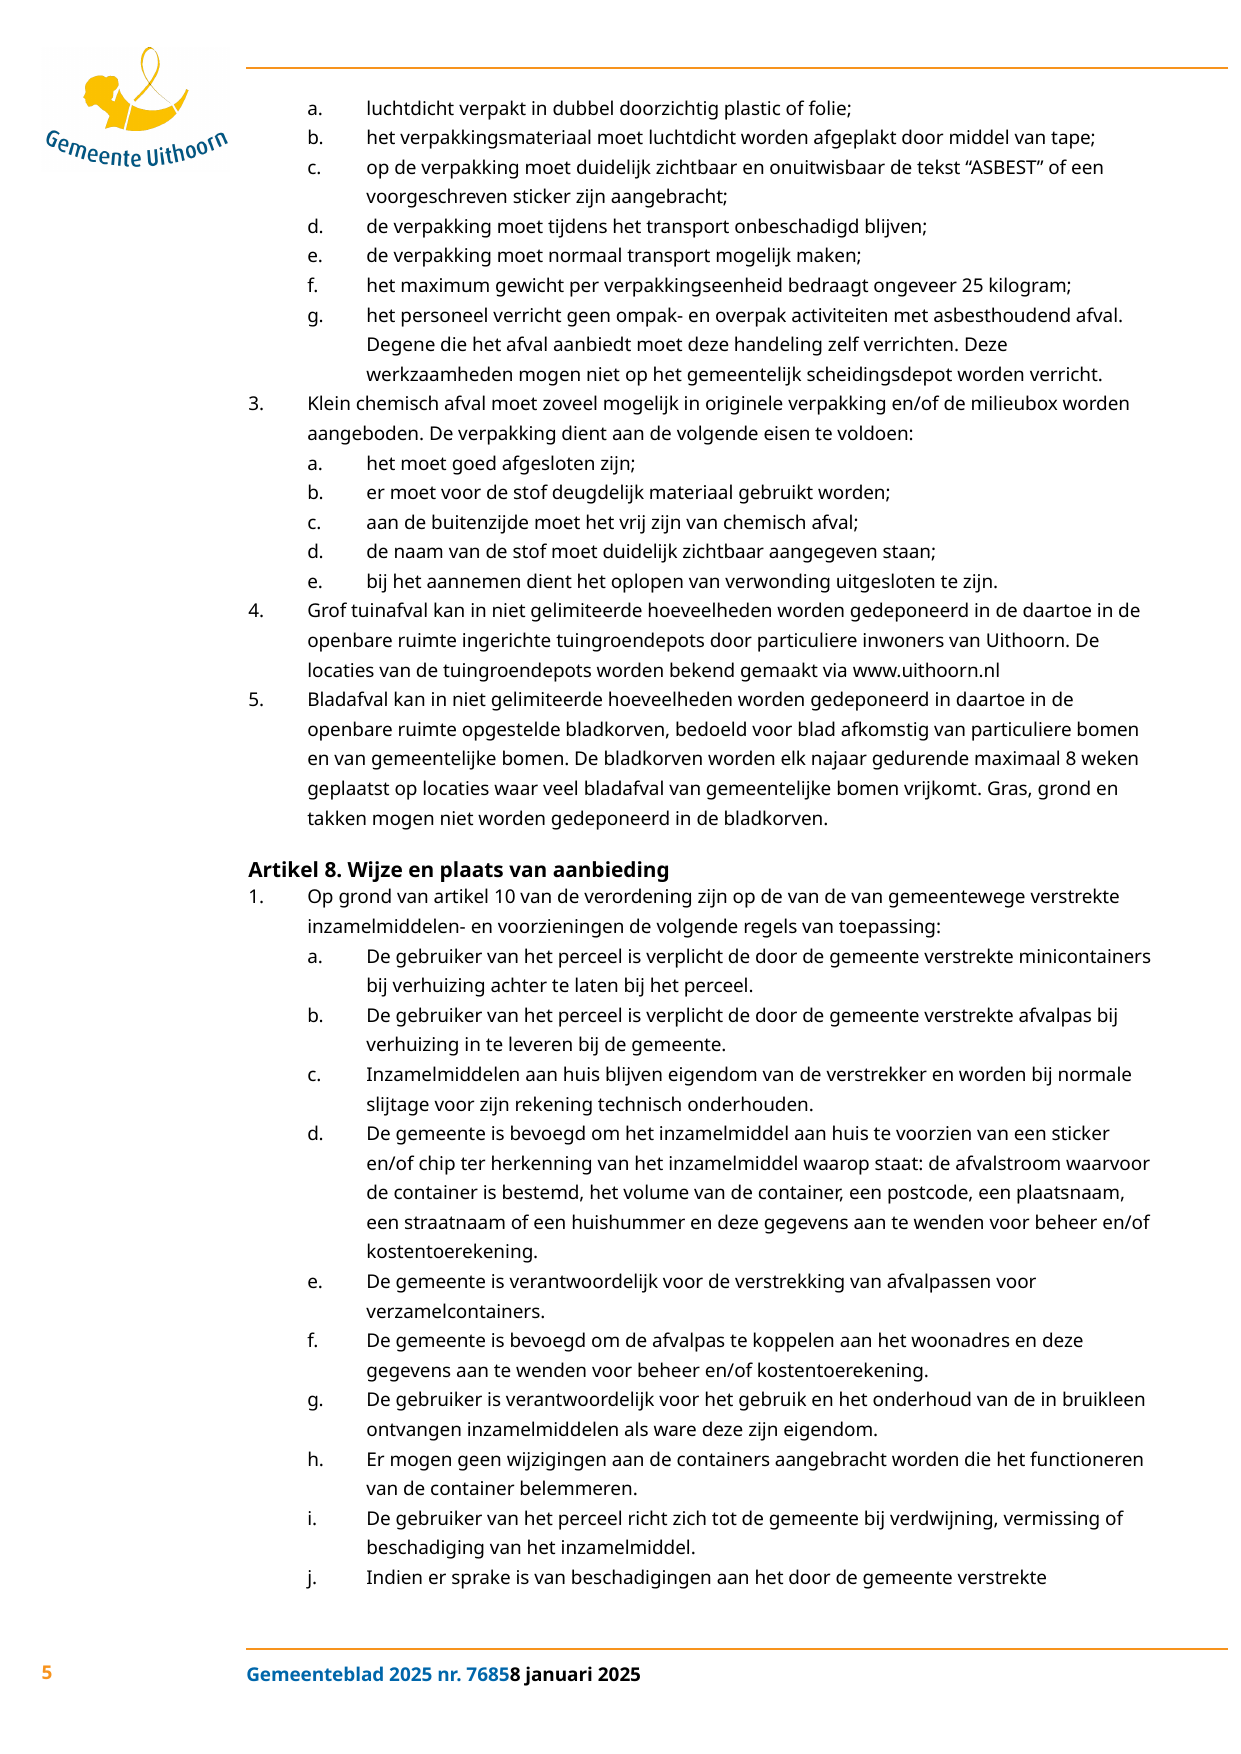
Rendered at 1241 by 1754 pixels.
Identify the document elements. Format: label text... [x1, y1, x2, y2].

list Op grond van artikel 10 van de verordening zijn op de van de van gemeentewege verstrekte inzamelmiddelen- en voorzieningen de volgende regels van toepassing: [248, 884, 1152, 939]
list op de verpakking moet duidelijk zichtbaar en onuitwisbaar de tekst “ASBEST” of een voorgeschreven sticker zijn aangebracht; [307, 154, 1152, 209]
list de naam van de stof moet duidelijk zichtbaar aangegeven staan; [307, 538, 1152, 564]
list luchtdicht verpakt in dubbel doorzichtig plastic of folie; [307, 95, 1152, 121]
list bij het aannemen dient het oplopen van verwonding uitgesloten te zijn. [307, 568, 1152, 594]
list Bladafval kan in niet gelimiteerde hoeveelheden worden gedeponeerd in daartoe in de openbare ruimte opgestelde bladkorven, bedoeld voor blad afkomstig van particuliere bomen en van gemeentelijke bomen. De bladkorven worden elk najaar gedurende maximaal 8 weken geplaatst op locaties waar veel bladafval van gemeentelijke bomen vrijkomt. Gras, grond en takken mogen niet worden gedeponeerd in de bladkorven. [248, 686, 1152, 831]
list Klein chemisch afval moet zoveel mogelijk in originele verpakking en/of de milieubox worden aangeboden. De verpakking dient aan de volgende eisen te voldoen: [248, 391, 1152, 446]
list het verpakkingsmateriaal moet luchtdicht worden afgeplakt door middel van tape; [307, 124, 1152, 150]
list De gebruiker van het perceel richt zich tot de gemeente bij verdwijning, vermissing of beschadiging van het inzamelmiddel. [307, 1505, 1152, 1560]
list De gemeente is bevoegd om het inzamelmiddel aan huis te voorzien van een sticker en/of chip ter herkenning van het inzamelmiddel waarop staat: de afvalstroom waarvoor de container is bestemd, het volume van de container, een postcode, een plaatsnaam, een straatnaam of een huishummer en deze gegevens aan te wenden voor beheer en/of kostentoerekening. [307, 1120, 1152, 1264]
list De gebruiker van het perceel is verplicht de door de gemeente verstrekte minicontainers bij verhuizing achter te laten bij het perceel. [307, 943, 1152, 998]
list het moet goed afgesloten zijn; [307, 450, 1152, 476]
list Grof tuinafval kan in niet gelimiteerde hoeveelheden worden gedeponeerd in de daartoe in de openbare ruimte ingerichte tuingroendepots door particuliere inwoners van Uithoorn. De locaties van de tuingroendepots worden bekend gemaakt via www.uithoorn.nl [248, 598, 1152, 683]
text Artikel 8. Wijze en plaats van aanbieding [248, 855, 1152, 884]
list aan de buitenzijde moet het vrij zijn van chemisch afval; [307, 509, 1152, 535]
list het personeel verricht geen ompak- en overpak activiteiten met asbesthoudend afval. Degene die het afval aanbiedt moet deze handeling zelf verrichten. Deze werkzaamheden mogen niet op het gemeentelijk scheidingsdepot worden verricht. [307, 302, 1152, 387]
list de verpakking moet normaal transport mogelijk maken; [307, 243, 1152, 268]
list De gebruiker is verantwoordelijk voor het gebruik en het onderhoud van de in bruikleen ontvangen inzamelmiddelen als ware deze zijn eigendom. [307, 1387, 1152, 1442]
list Indien er sprake is van beschadigingen aan het door de gemeente verstrekte [307, 1564, 1152, 1590]
list De gebruiker van het perceel is verplicht de door de gemeente verstrekte afvalpas bij verhuizing in te leveren bij de gemeente. [307, 1002, 1152, 1057]
list Er mogen geen wijzigingen aan de containers aangebracht worden die het functioneren van de container belemmeren. [307, 1446, 1152, 1501]
list het maximum gewicht per verpakkingseenheid bedraagt ongeveer 25 kilogram; [307, 272, 1152, 298]
list Inzamelmiddelen aan huis blijven eigendom van de verstrekker en worden bij normale slijtage voor zijn rekening technisch onderhouden. [307, 1061, 1152, 1116]
list De gemeente is bevoegd om de afvalpas te koppelen aan het woonadres en deze gegevens aan te wenden voor beheer en/of kostentoerekening. [307, 1327, 1152, 1383]
picture [41, 47, 231, 172]
list de verpakking moet tijdens het transport onbeschadigd blijven; [307, 213, 1152, 239]
list er moet voor de stof deugdelijk materiaal gebruikt worden; [307, 479, 1152, 505]
list De gemeente is verantwoordelijk voor de verstrekking van afvalpassen voor verzamelcontainers. [307, 1268, 1152, 1323]
